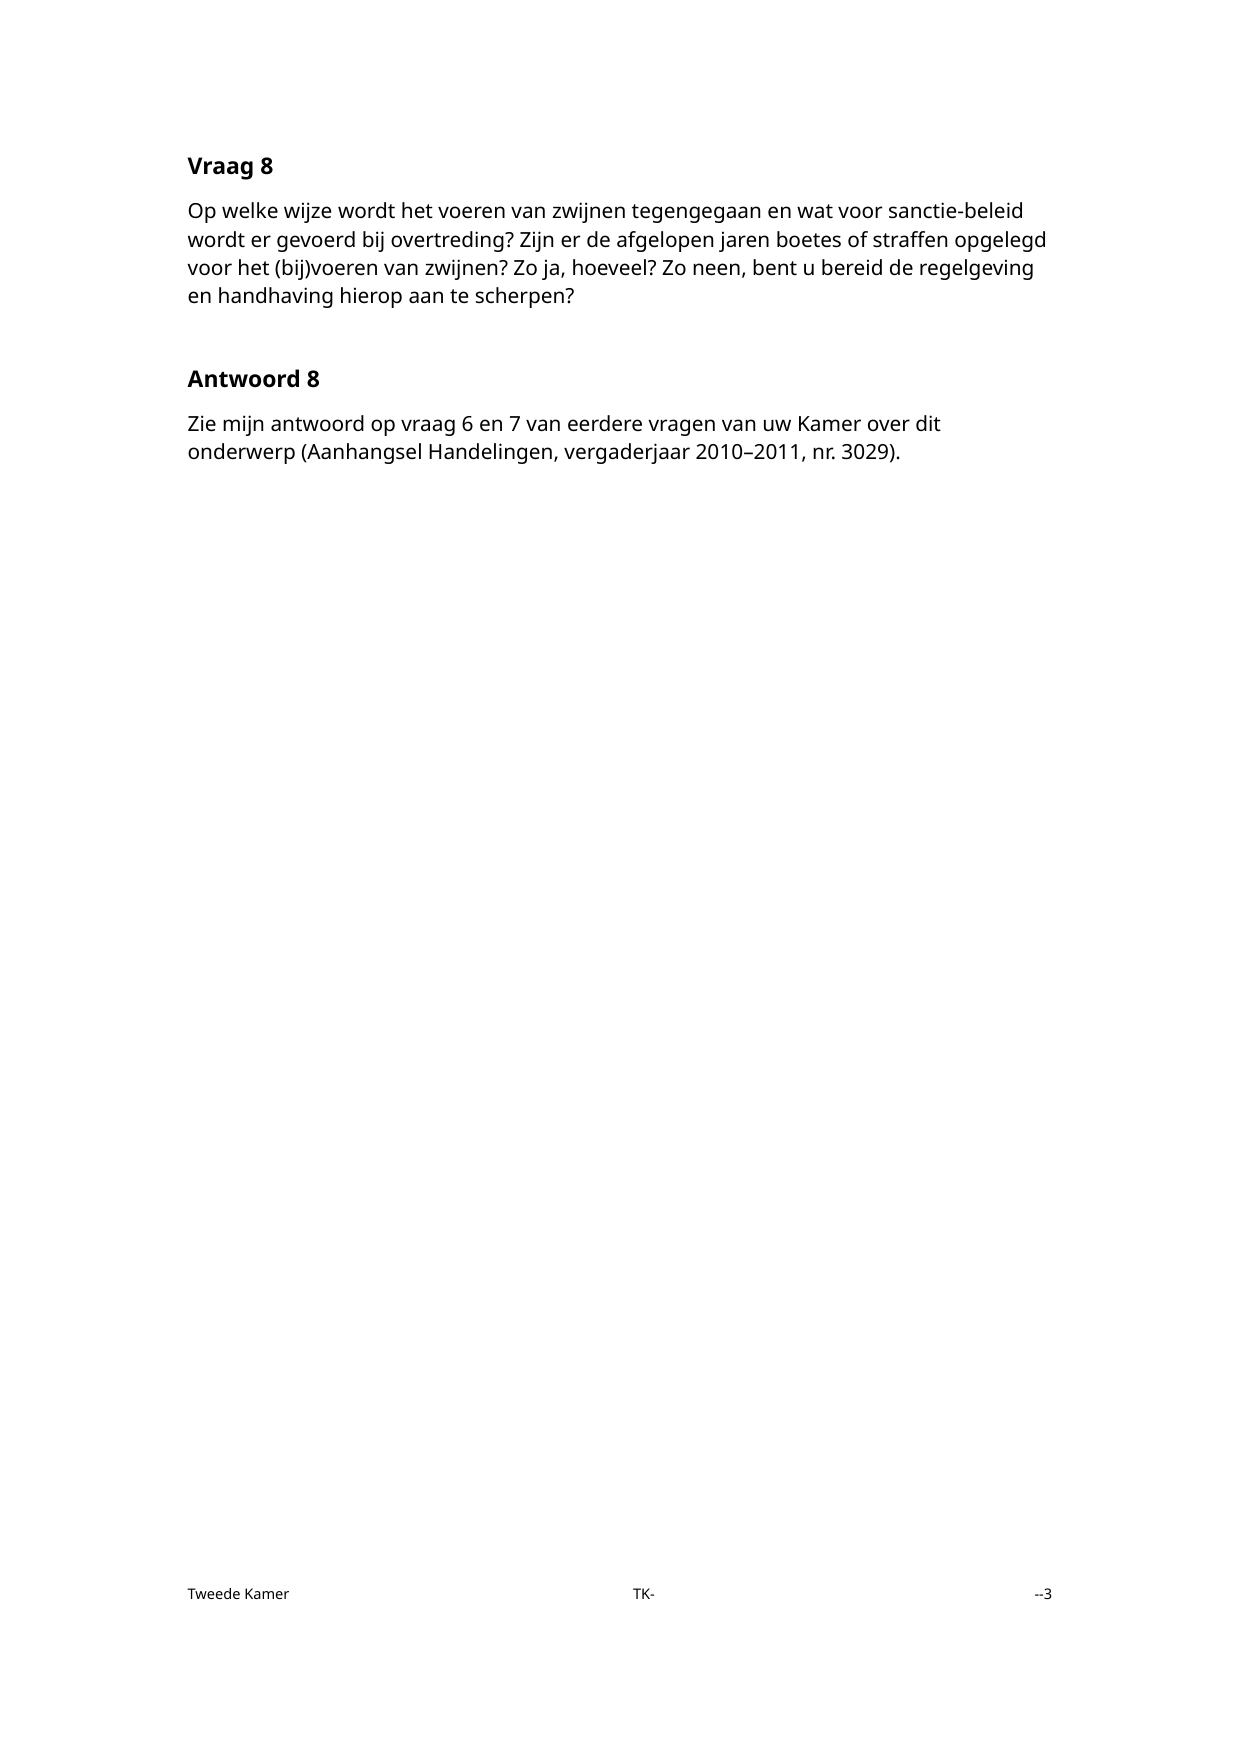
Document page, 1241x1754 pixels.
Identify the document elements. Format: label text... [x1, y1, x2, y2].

text Op welke wijze wordt het voeren van zwijnen tegengegaan en wat voor sanctie-beleid wordt er gevoerd bij overtreding? Zijn er de afgelopen jaren boetes of straffen opgelegd voor het (bij)voeren van zwijnen? Zo ja, hoeveel? Zo neen, bent u bereid de regelgeving en handhaving hierop aan te scherpen? [187, 196, 1053, 310]
subtitle Antwoord 8 [187, 362, 1053, 394]
text Zie mijn antwoord op vraag 6 en 7 van eerdere vragen van uw Kamer over dit onderwerp (Aanhangsel Handelingen, vergaderjaar 2010–2011, nr. 3029). [187, 409, 1053, 466]
subtitle Vraag 8 [187, 150, 1053, 181]
